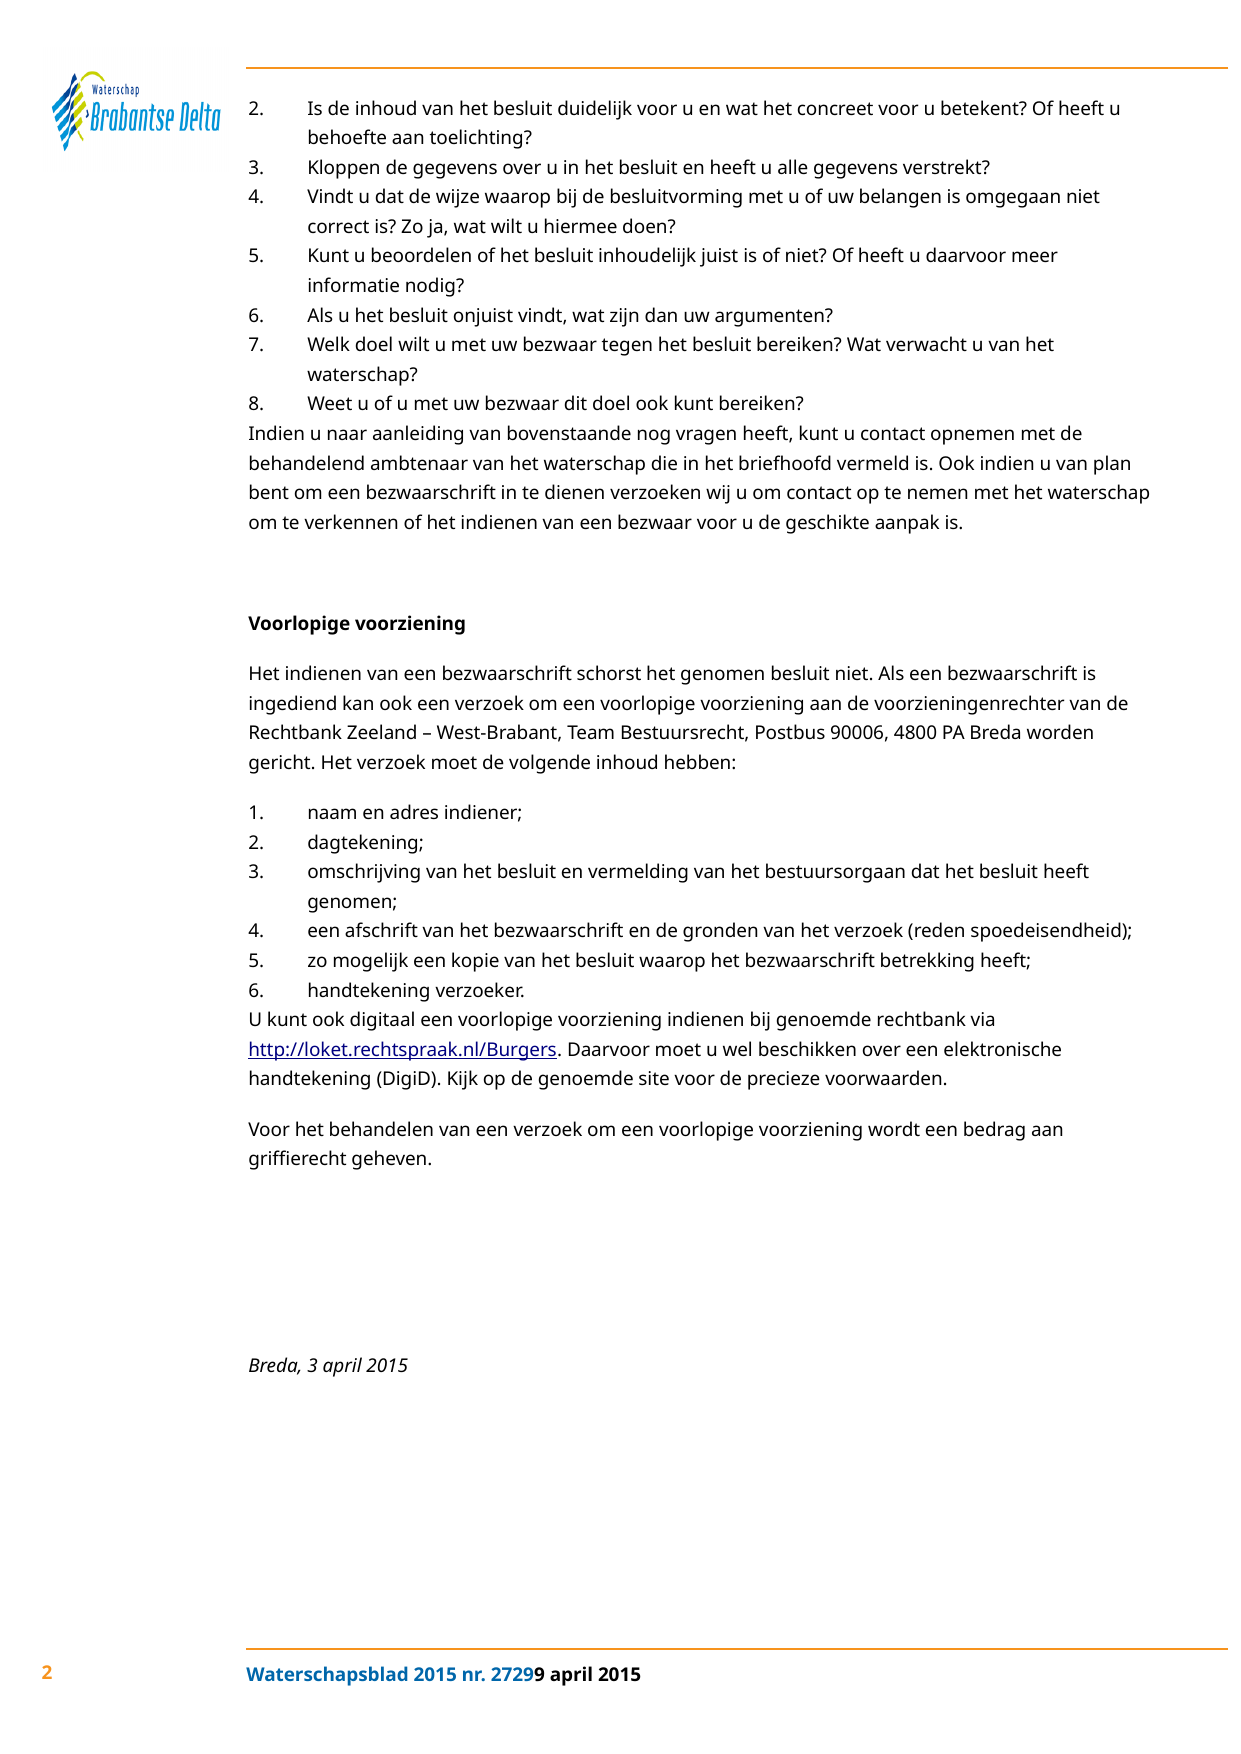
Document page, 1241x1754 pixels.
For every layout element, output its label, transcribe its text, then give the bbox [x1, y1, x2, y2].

list dagtekening; [248, 829, 1152, 855]
list Vindt u dat de wijze waarop bij de besluitvorming met u of uw belangen is omgegaan niet correct is? Zo ja, wat wilt u hiermee doen? [248, 183, 1152, 239]
list Kunt u beoordelen of het besluit inhoudelijk juist is of niet? Of heeft u daarvoor meer informatie nodig? [248, 243, 1152, 298]
text U kunt ook digitaal een voorlopige voorziening indienen bij genoemde rechtbank via http://loket.rechtspraak.nl/Burgers. Daarvoor moet u wel beschikken over een elektronische handtekening (DigiD). Kijk op de genoemde site voor de precieze voorwaarden. [248, 1006, 1152, 1091]
list Welk doel wilt u met uw bezwaar tegen het besluit bereiken? Wat verwacht u van het waterschap? [248, 331, 1152, 387]
picture [41, 47, 231, 172]
list een afschrift van het bezwaarschrift en de gronden van het verzoek (reden spoedeisendheid); [248, 918, 1152, 943]
list omschrijving van het besluit en vermelding van het bestuursorgaan dat het besluit heeft genomen; [248, 858, 1152, 914]
list naam en adres indiener; [248, 799, 1152, 825]
text Voor het behandelen van een verzoek om een voorlopige voorziening wordt een bedrag aan griffierecht geheven. [248, 1116, 1152, 1171]
text Breda, 3 april 2015 [248, 1352, 1152, 1378]
list handtekening verzoeker. [248, 977, 1152, 1003]
list Als u het besluit onjuist vindt, wat zijn dan uw argumenten? [248, 302, 1152, 328]
list Weet u of u met uw bezwaar dit doel ook kunt bereiken? [248, 391, 1152, 416]
text Indien u naar aanleiding van bovenstaande nog vragen heeft, kunt u contact opnemen met de behandelend ambtenaar van het waterschap die in het briefhoofd vermeld is. Ook indien u van plan bent om een bezwaarschrift in te dienen verzoeken wij u om contact op te nemen met het waterschap om te verkennen of het indienen van een bezwaar voor u de geschikte aanpak is. [248, 420, 1152, 535]
list Is de inhoud van het besluit duidelijk voor u en wat het concreet voor u betekent? Of heeft u behoefte aan toelichting? [248, 95, 1152, 150]
text Voorlopige voorziening [248, 610, 1152, 636]
list Kloppen de gegevens over u in het besluit en heeft u alle gegevens verstrekt? [248, 154, 1152, 180]
text Het indienen van een bezwaarschrift schorst het genomen besluit niet. Als een bezwaarschrift is ingediend kan ook een verzoek om een voorlopige voorziening aan de voorzieningenrechter van de Rechtbank Zeeland – West-Brabant, Team Bestuursrecht, Postbus 90006, 4800 PA Breda worden gericht. Het verzoek moet de volgende inhoud hebben: [248, 660, 1152, 775]
list zo mogelijk een kopie van het besluit waarop het bezwaarschrift betrekking heeft; [248, 947, 1152, 973]
